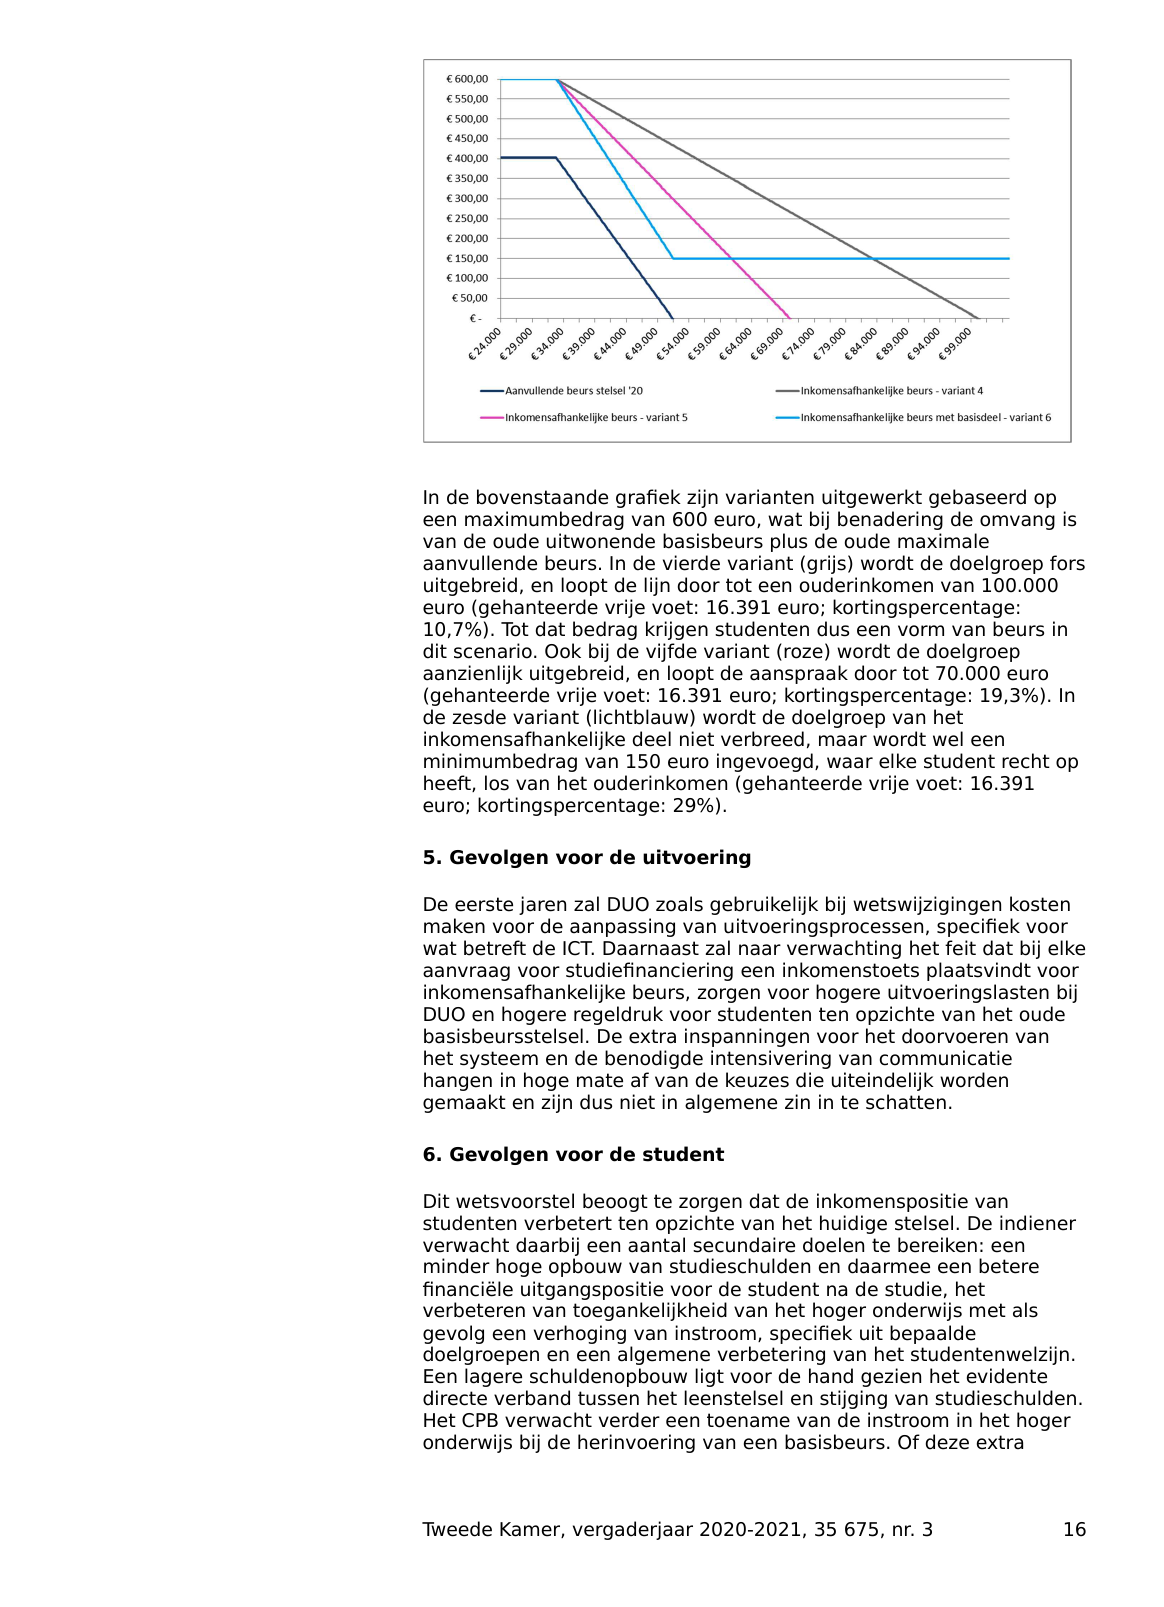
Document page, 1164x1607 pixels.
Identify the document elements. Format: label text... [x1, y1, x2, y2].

subtitle 5. Gevolgen voor de uitvoering [422, 847, 1087, 869]
picture [422, 59, 1072, 443]
text Dit wetsvoorstel beoogt te zorgen dat de inkomenspositie van studenten verbetert ten opzichte van het huidige stelsel. De indiener verwacht daarbij een aantal secundaire doelen te bereiken: een minder hoge opbouw van studieschulden en daarmee een betere financiële uitgangspositie voor de student na de studie, het verbeteren van toegankelijkheid van het hoger onderwijs met als gevolg een verhoging van instroom, specifiek uit bepaalde doelgroepen en een algemene verbetering van het studentenwelzijn. Een lagere schuldenopbouw ligt voor de hand gezien het evidente directe verband tussen het leenstelsel en stijging van studieschulden. Het CPB verwacht verder een toename van de instroom in het hoger onderwijs bij de herinvoering van een basisbeurs. Of deze extra [422, 1191, 1087, 1454]
subtitle 6. Gevolgen voor de student [422, 1143, 1087, 1166]
text In de bovenstaande grafiek zijn varianten uitgewerkt gebaseerd op een maximumbedrag van 600 euro, wat bij benadering de omvang is van de oude uitwonende basisbeurs plus de oude maximale aanvullende beurs. In de vierde variant (grijs) wordt de doelgroep fors uitgebreid, en loopt de lijn door tot een ouderinkomen van 100.000 euro (gehanteerde vrije voet: 16.391 euro; kortingspercentage: 10,7%). Tot dat bedrag krijgen studenten dus een vorm van beurs in dit scenario. Ook bij de vijfde variant (roze) wordt de doelgroep aanzienlijk uitgebreid, en loopt de aanspraak door tot 70.000 euro (gehanteerde vrije voet: 16.391 euro; kortingspercentage: 19,3%). In de zesde variant (lichtblauw) wordt de doelgroep van het inkomensafhankelijke deel niet verbreed, maar wordt wel een minimumbedrag van 150 euro ingevoegd, waar elke student recht op heeft, los van het ouderinkomen (gehanteerde vrije voet: 16.391 euro; kortingspercentage: 29%). [422, 487, 1087, 817]
text De eerste jaren zal DUO zoals gebruikelijk bij wetswijzigingen kosten maken voor de aanpassing van uitvoeringsprocessen, specifiek voor wat betreft de ICT. Daarnaast zal naar verwachting het feit dat bij elke aanvraag voor studiefinanciering een inkomenstoets plaatsvindt voor inkomensafhankelijke beurs, zorgen voor hogere uitvoeringslasten bij DUO en hogere regeldruk voor studenten ten opzichte van het oude basisbeursstelsel. De extra inspanningen voor het doorvoeren van het systeem en de benodigde intensivering van communicatie hangen in hoge mate af van de keuzes die uiteindelijk worden gemaakt en zijn dus niet in algemene zin in te schatten. [422, 894, 1087, 1113]
